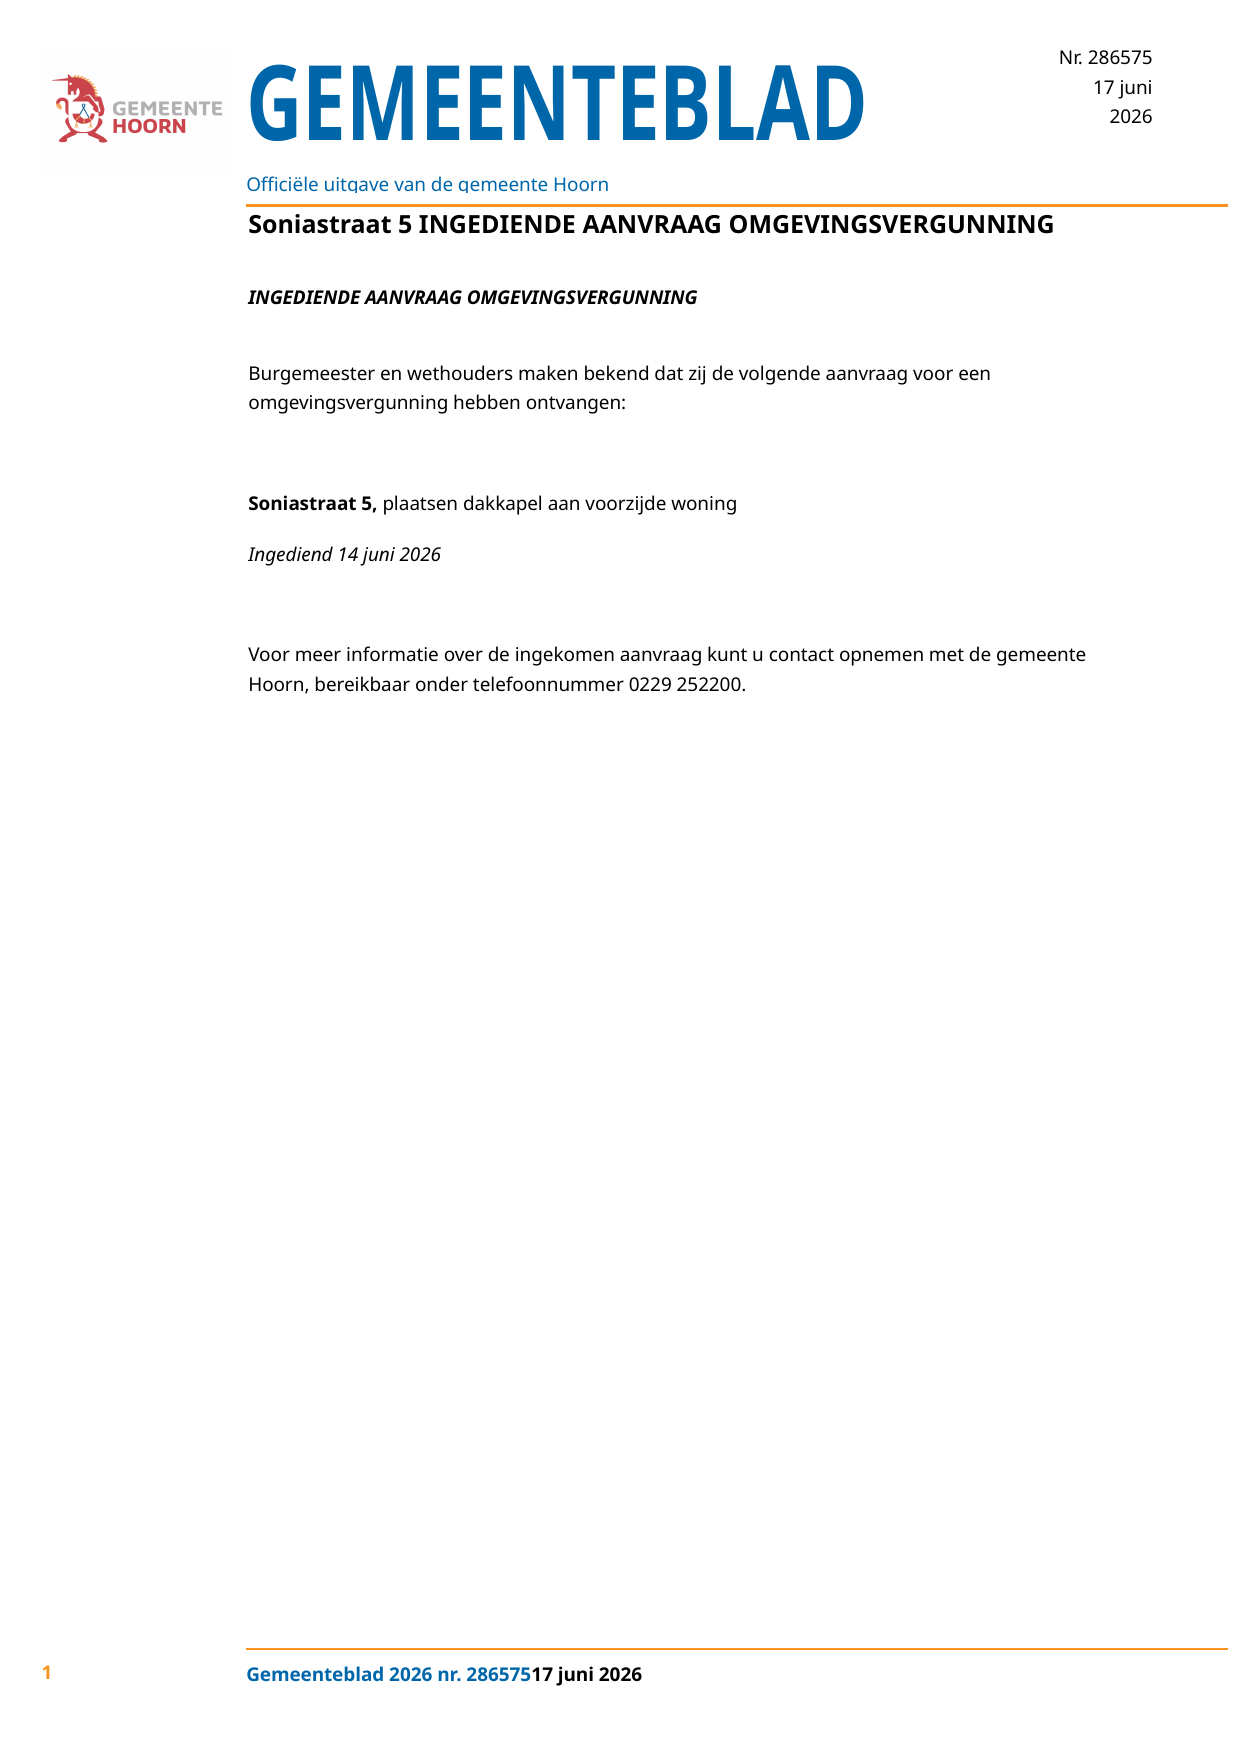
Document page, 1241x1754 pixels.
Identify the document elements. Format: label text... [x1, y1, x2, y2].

text Voor meer informatie over de ingekomen aanvraag kunt u contact opnemen met de gemeente Hoorn, bereikbaar onder telefoonnummer 0229 252200. [248, 642, 1152, 697]
text INGEDIENDE AANVRAAG OMGEVINGSVERGUNNING [248, 284, 1152, 309]
picture [41, 47, 231, 172]
text Soniastraat 5, plaatsen dakkapel aan voorzijde woning [248, 490, 1152, 516]
text Ingediend 14 juni 2026 [248, 541, 1152, 567]
text Burgemeester en wethouders maken bekend dat zij de volgende aanvraag voor een omgevingsvergunning hebben ontvangen: [248, 360, 1152, 415]
text Soniastraat 5 INGEDIENDE AANVRAAG OMGEVINGSVERGUNNING [248, 207, 1152, 241]
